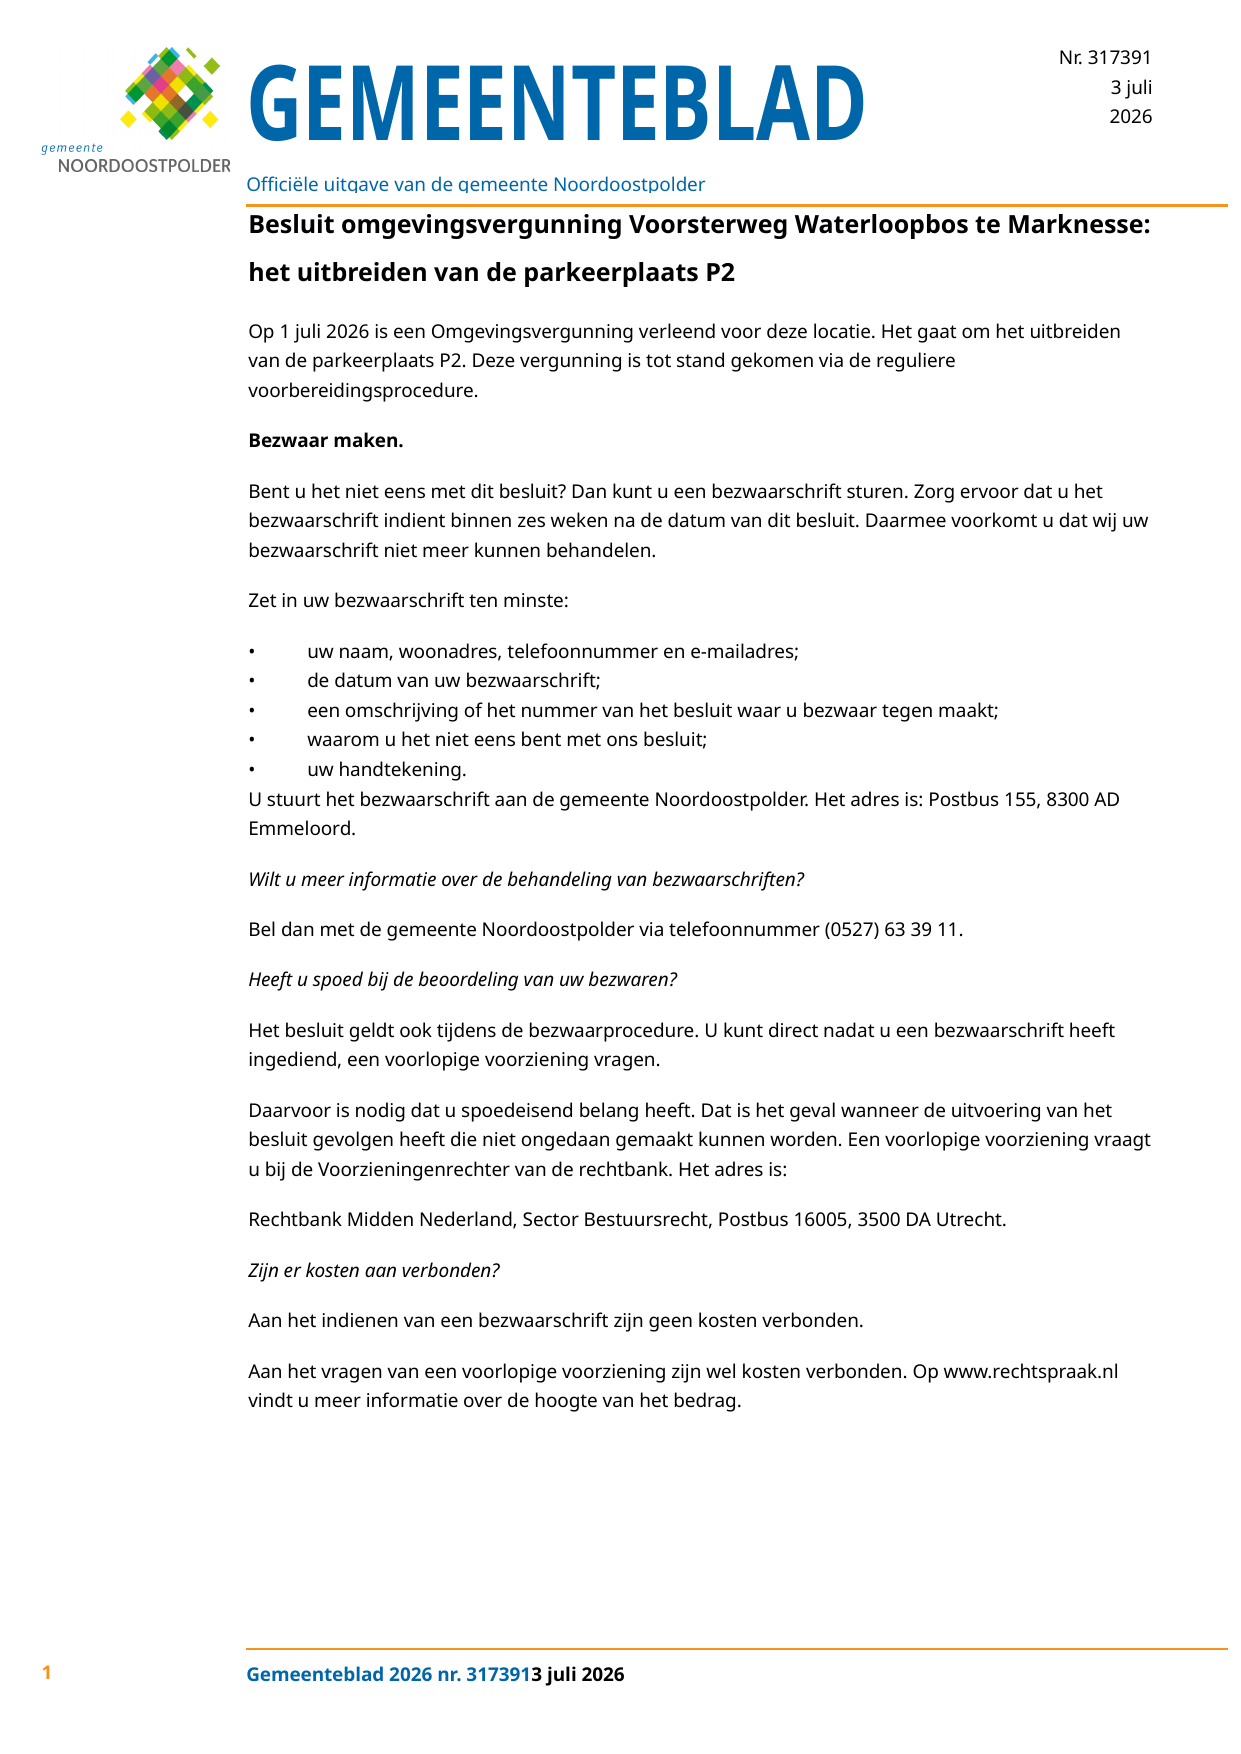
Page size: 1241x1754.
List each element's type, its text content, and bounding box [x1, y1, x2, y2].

text Bezwaar maken. [248, 427, 1152, 453]
text Zet in uw bezwaarschrift ten minste: [248, 587, 1152, 613]
text Bent u het niet eens met dit besluit? Dan kunt u een bezwaarschrift sturen. Zorg ervoor dat u het bezwaarschrift indient binnen zes weken na de datum van dit besluit. Daarmee voorkomt u dat wij uw bezwaarschrift niet meer kunnen behandelen. [248, 478, 1152, 563]
text Wilt u meer informatie over de behandeling van bezwaarschriften? [248, 866, 1152, 892]
text U stuurt het bezwaarschrift aan de gemeente Noordoostpolder. Het adres is: Postbus 155, 8300 AD Emmeloord. [248, 786, 1152, 841]
text Aan het indienen van een bezwaarschrift zijn geen kosten verbonden. [248, 1307, 1152, 1333]
text Op 1 juli 2026 is een Omgevingsvergunning verleend voor deze locatie. Het gaat om het uitbreiden van de parkeerplaats P2. Deze vergunning is tot stand gekomen via de reguliere voorbereidingsprocedure. [248, 318, 1152, 403]
list uw handtekening. [248, 756, 1152, 782]
text Aan het vragen van een voorlopige voorziening zijn wel kosten verbonden. Op www.rechtspraak.nl vindt u meer informatie over de hoogte van het bedrag. [248, 1358, 1152, 1413]
list waarom u het niet eens bent met ons besluit; [248, 727, 1152, 752]
list de datum van uw bezwaarschrift; [248, 667, 1152, 693]
picture [41, 47, 231, 172]
list een omschrijving of het nummer van het besluit waar u bezwaar tegen maakt; [248, 697, 1152, 723]
text Daarvoor is nodig dat u spoedeisend belang heeft. Dat is het geval wanneer de uitvoering van het besluit gevolgen heeft die niet ongedaan gemaakt kunnen worden. Een voorlopige voorziening vraagt u bij de Voorzieningenrechter van de rechtbank. Het adres is: [248, 1097, 1152, 1182]
list uw naam, woonadres, telefoonnummer en e-mailadres; [248, 638, 1152, 664]
text Het besluit geldt ook tijdens de bezwaarprocedure. U kunt direct nadat u een bezwaarschrift heeft ingediend, een voorlopige voorziening vragen. [248, 1017, 1152, 1072]
text Bel dan met de gemeente Noordoostpolder via telefoonnummer (0527) 63 39 11. [248, 916, 1152, 942]
text Heeft u spoed bij de beoordeling van uw bezwaren? [248, 967, 1152, 992]
text Zijn er kosten aan verbonden? [248, 1257, 1152, 1283]
text Besluit omgevingsvergunning Voorsterweg Waterloopbos te Marknesse: het uitbreiden van de parkeerplaats P2 [248, 207, 1152, 288]
text Rechtbank Midden Nederland, Sector Bestuursrecht, Postbus 16005, 3500 DA Utrecht. [248, 1207, 1152, 1232]
